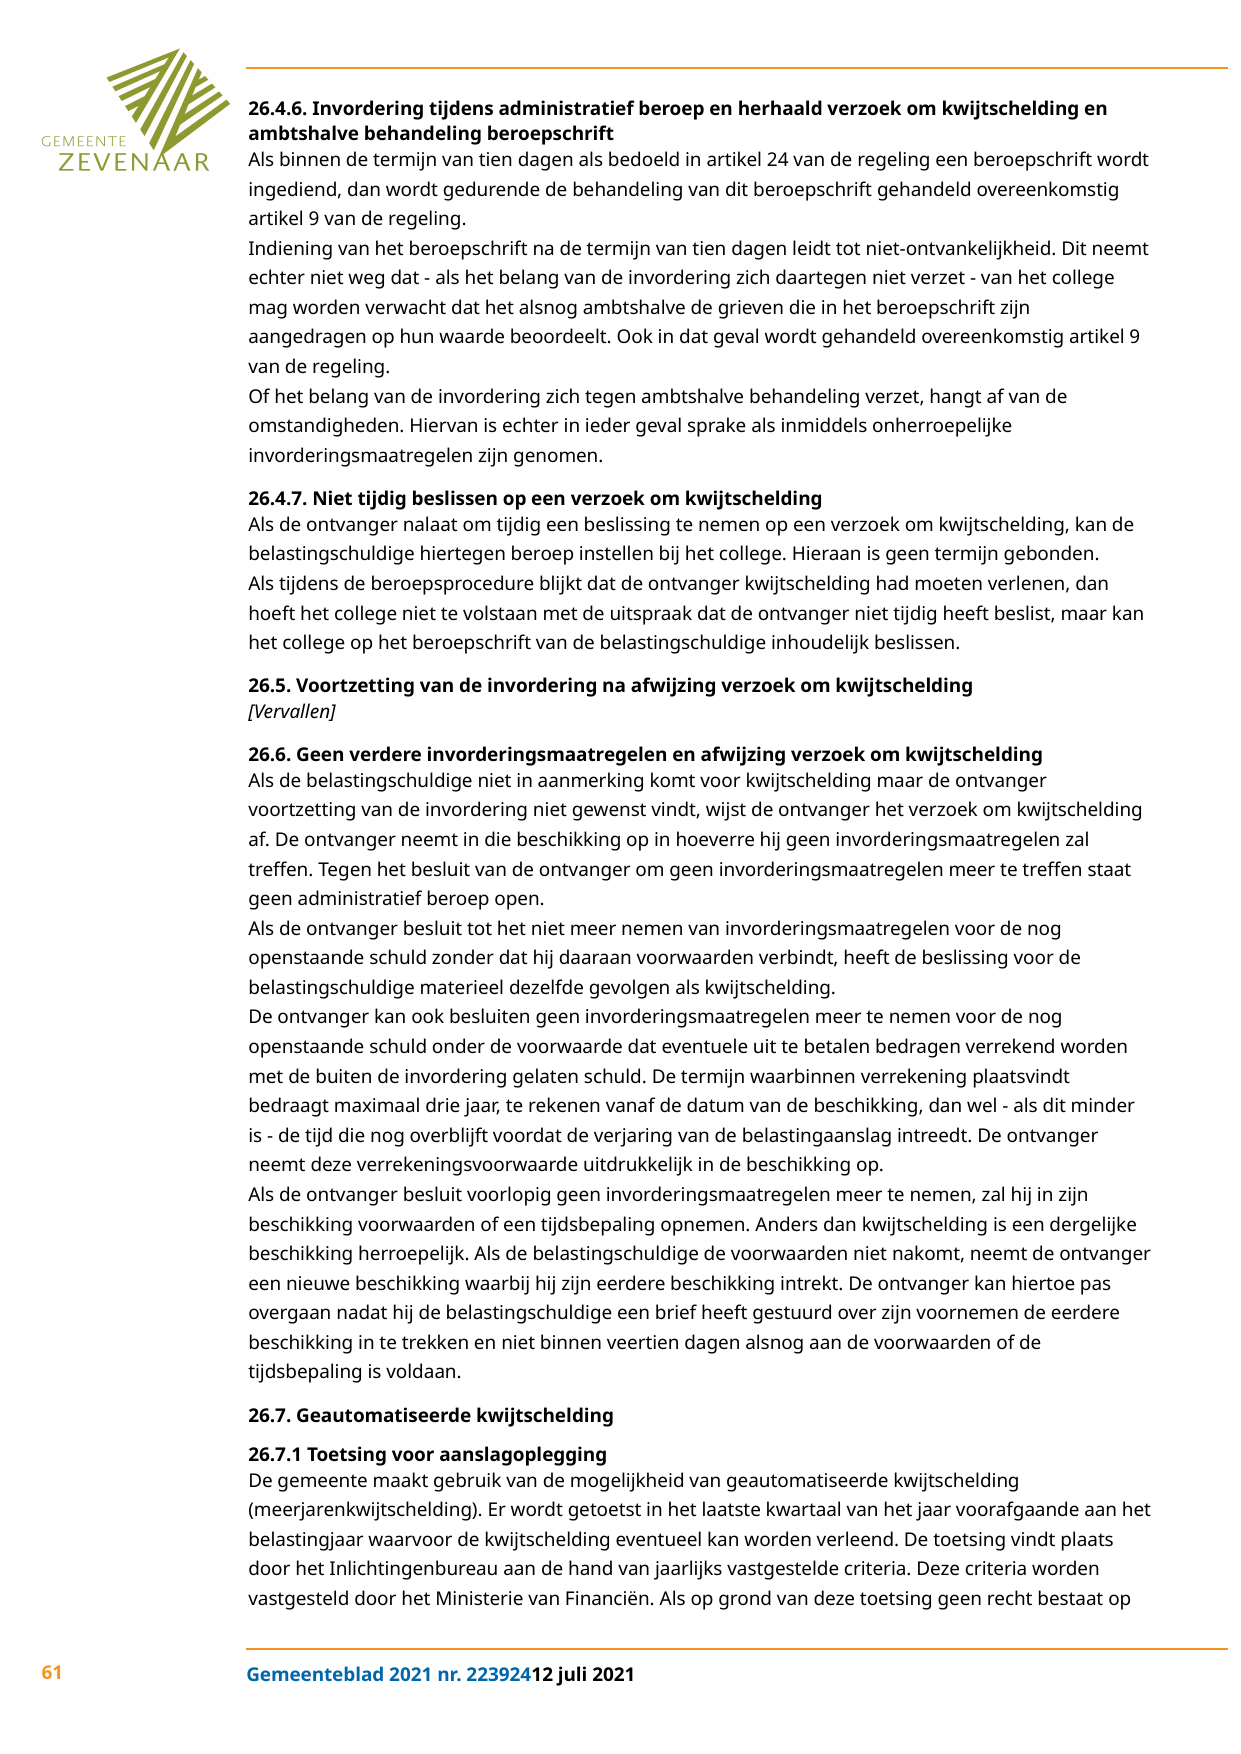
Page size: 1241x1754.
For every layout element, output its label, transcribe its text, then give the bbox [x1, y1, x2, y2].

text Als de ontvanger besluit voorlopig geen invorderingsmaatregelen meer te nemen, zal hij in zijn beschikking voorwaarden of een tijdsbepaling opnemen. Anders dan kwijtschelding is een dergelijke beschikking herroepelijk. Als de belastingschuldige de voorwaarden niet nakomt, neemt de ontvanger een nieuwe beschikking waarbij hij zijn eerdere beschikking intrekt. De ontvanger kan hiertoe pas overgaan nadat hij de belastingschuldige een brief heeft gestuurd over zijn voornemen de eerdere beschikking in te trekken en niet binnen veertien dagen alsnog aan de voorwaarden of de tijdsbepaling is voldaan. [248, 1181, 1152, 1384]
text 26.4.6. Invordering tijdens administratief beroep en herhaald verzoek om kwijtschelding en ambtshalve behandeling beroepschrift [248, 95, 1152, 146]
text Als de ontvanger nalaat om tijdig een beslissing te nemen op een verzoek om kwijtschelding, kan de belastingschuldige hiertegen beroep instellen bij het college. Hieraan is geen termijn gebonden. [248, 511, 1152, 566]
text Als de ontvanger besluit tot het niet meer nemen van invorderingsmaatregelen voor de nog openstaande schuld zonder dat hij daaraan voorwaarden verbindt, heeft de beslissing voor de belastingschuldige materieel dezelfde gevolgen als kwijtschelding. [248, 915, 1152, 1000]
text De gemeente maakt gebruik van de mogelijkheid van geautomatiseerde kwijtschelding (meerjarenkwijtschelding). Er wordt getoetst in het laatste kwartaal van het jaar voorafgaande aan het belastingjaar waarvoor de kwijtschelding eventueel kan worden verleend. De toetsing vindt plaats door het Inlichtingenbureau aan de hand van jaarlijks vastgestelde criteria. Deze criteria worden vastgesteld door het Ministerie van Financiën. Als op grond van deze toetsing geen recht bestaat op [248, 1467, 1152, 1611]
picture [41, 47, 231, 172]
text Indiening van het beroepschrift na de termijn van tien dagen leidt tot niet-ontvankelijkheid. Dit neemt echter niet weg dat - als het belang van de invordering zich daartegen niet verzet - van het college mag worden verwacht dat het alsnog ambtshalve de grieven die in het beroepschrift zijn aangedragen op hun waarde beoordeelt. Ook in dat geval wordt gehandeld overeenkomstig artikel 9 van de regeling. [248, 235, 1152, 379]
text 26.6. Geen verdere invorderingsmaatregelen en afwijzing verzoek om kwijtschelding [248, 741, 1152, 767]
text Of het belang van de invordering zich tegen ambtshalve behandeling verzet, hangt af van de omstandigheden. Hiervan is echter in ieder geval sprake als inmiddels onherroepelijke invorderingsmaatregelen zijn genomen. [248, 383, 1152, 468]
text De ontvanger kan ook besluiten geen invorderingsmaatregelen meer te nemen voor de nog openstaande schuld onder de voorwaarde dat eventuele uit te betalen bedragen verrekend worden met de buiten de invordering gelaten schuld. De termijn waarbinnen verrekening plaatsvindt bedraagt maximaal drie jaar, te rekenen vanaf de datum van de beschikking, dan wel - als dit minder is - de tijd die nog overblijft voordat de verjaring van de belastingaanslag intreedt. De ontvanger neemt deze verrekeningsvoorwaarde uitdrukkelijk in de beschikking op. [248, 1004, 1152, 1177]
text Als binnen de termijn van tien dagen als bedoeld in artikel 24 van de regeling een beroepschrift wordt ingediend, dan wordt gedurende de behandeling van dit beroepschrift gehandeld overeenkomstig artikel 9 van de regeling. [248, 146, 1152, 231]
text 26.5. Voortzetting van de invordering na afwijzing verzoek om kwijtschelding [248, 672, 1152, 698]
text 26.7.1 Toetsing voor aanslagoplegging [248, 1441, 1152, 1467]
text 26.4.7. Niet tijdig beslissen op een verzoek om kwijtschelding [248, 485, 1152, 511]
text [Vervallen] [248, 698, 1152, 724]
text Als de belastingschuldige niet in aanmerking komt voor kwijtschelding maar de ontvanger voortzetting van de invordering niet gewenst vindt, wijst de ontvanger het verzoek om kwijtschelding af. De ontvanger neemt in die beschikking op in hoeverre hij geen invorderingsmaatregelen zal treffen. Tegen het besluit van de ontvanger om geen invorderingsmaatregelen meer te treffen staat geen administratief beroep open. [248, 767, 1152, 911]
text Als tijdens de beroepsprocedure blijkt dat de ontvanger kwijtschelding had moeten verlenen, dan hoeft het college niet te volstaan met de uitspraak dat de ontvanger niet tijdig heeft beslist, maar kan het college op het beroepschrift van de belastingschuldige inhoudelijk beslissen. [248, 570, 1152, 655]
text 26.7. Geautomatiseerde kwijtschelding [248, 1402, 1152, 1427]
